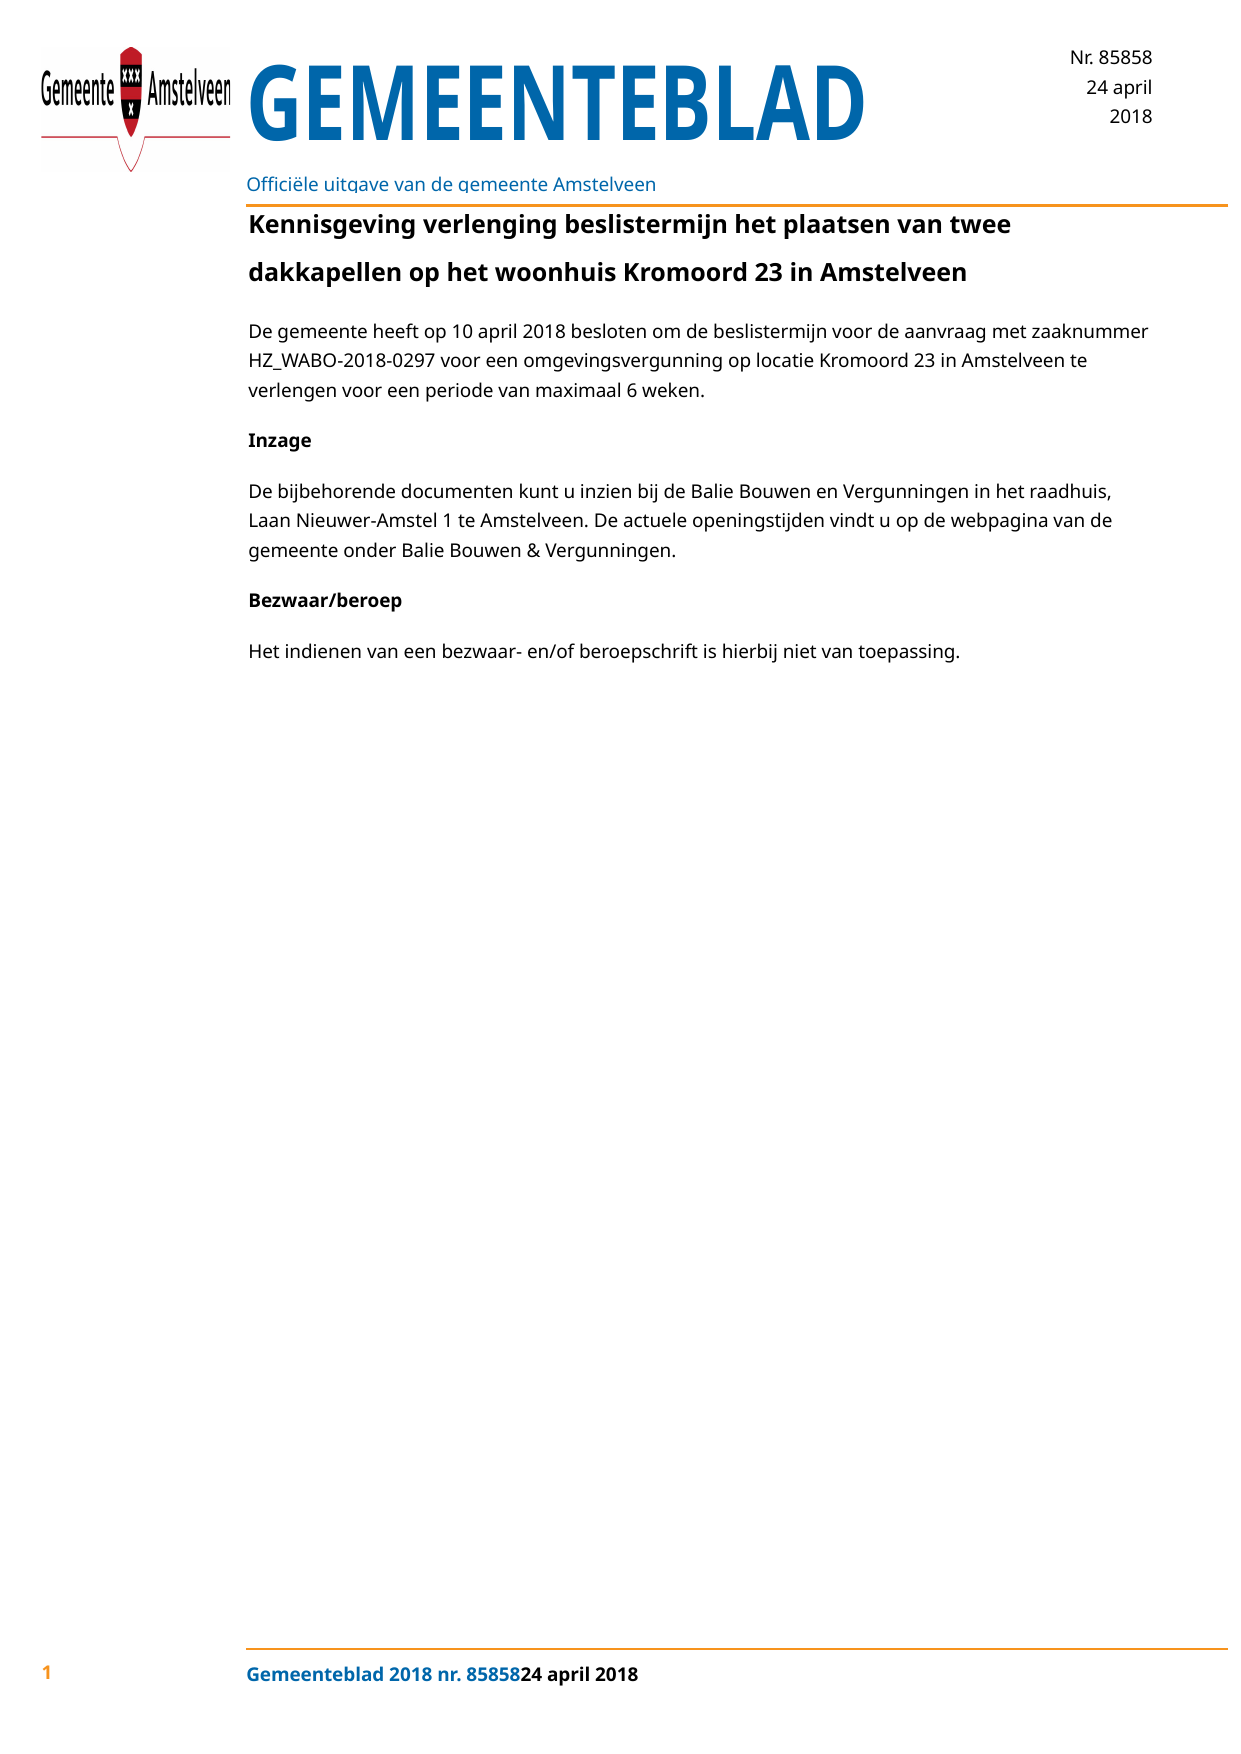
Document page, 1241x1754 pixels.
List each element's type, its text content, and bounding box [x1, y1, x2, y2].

text Kennisgeving verlenging beslistermijn het plaatsen van twee dakkapellen op het woonhuis Kromoord 23 in Amstelveen [248, 207, 1152, 288]
text De bijbehorende documenten kunt u inzien bij de Balie Bouwen en Vergunningen in het raadhuis, Laan Nieuwer-Amstel 1 te Amstelveen. De actuele openingstijden vindt u op de webpagina van de gemeente onder Balie Bouwen & Vergunningen. [248, 478, 1152, 563]
text De gemeente heeft op 10 april 2018 besloten om de beslistermijn voor de aanvraag met zaaknummer HZ_WABO-2018-0297 voor een omgevingsvergunning op locatie Kromoord 23 in Amstelveen te verlengen voor een periode van maximaal 6 weken. [248, 318, 1152, 403]
text Bezwaar/beroep [248, 587, 1152, 613]
text Inzage [248, 427, 1152, 453]
text Het indienen van een bezwaar- en/of beroepschrift is hierbij niet van toepassing. [248, 638, 1152, 664]
picture [41, 47, 231, 172]
